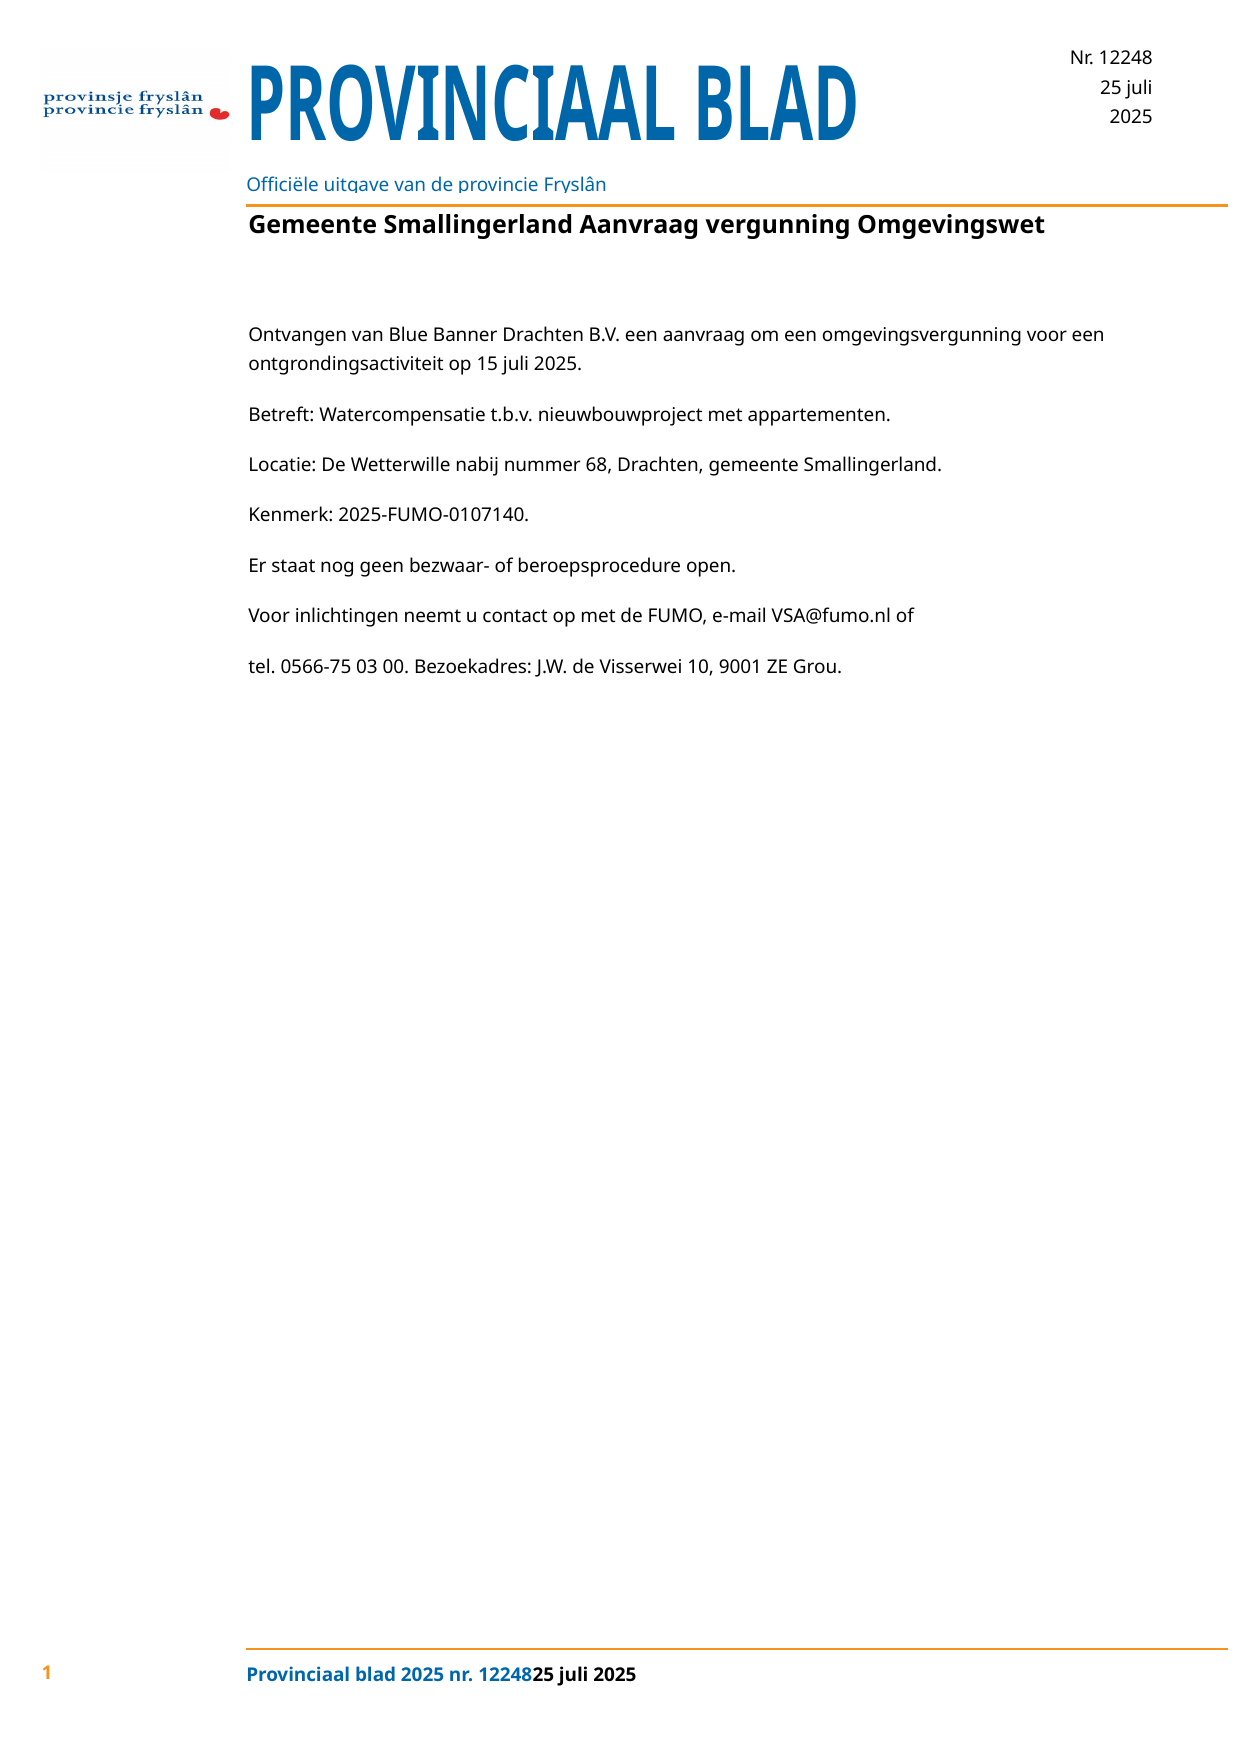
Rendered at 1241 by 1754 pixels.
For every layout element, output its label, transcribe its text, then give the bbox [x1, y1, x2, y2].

text Kenmerk: 2025-FUMO-0107140. [248, 502, 1152, 527]
picture [41, 47, 231, 172]
text tel. 0566-75 03 00. Bezoekadres: J.W. de Visserwei 10, 9001 ZE Grou. [248, 653, 1152, 678]
text Voor inlichtingen neemt u contact op met de FUMO, e-mail VSA@fumo.nl of [248, 602, 1152, 628]
text Er staat nog geen bezwaar- of beroepsprocedure open. [248, 552, 1152, 578]
text Ontvangen van Blue Banner Drachten B.V. een aanvraag om een omgevingsvergunning voor een ontgrondingsactiviteit op 15 juli 2025. [248, 321, 1152, 376]
text Locatie: De Wetterwille nabij nummer 68, Drachten, gemeente Smallingerland. [248, 451, 1152, 477]
text Betreft: Watercompensatie t.b.v. nieuwbouwproject met appartementen. [248, 401, 1152, 426]
text Gemeente Smallingerland Aanvraag vergunning Omgevingswet [248, 207, 1152, 241]
